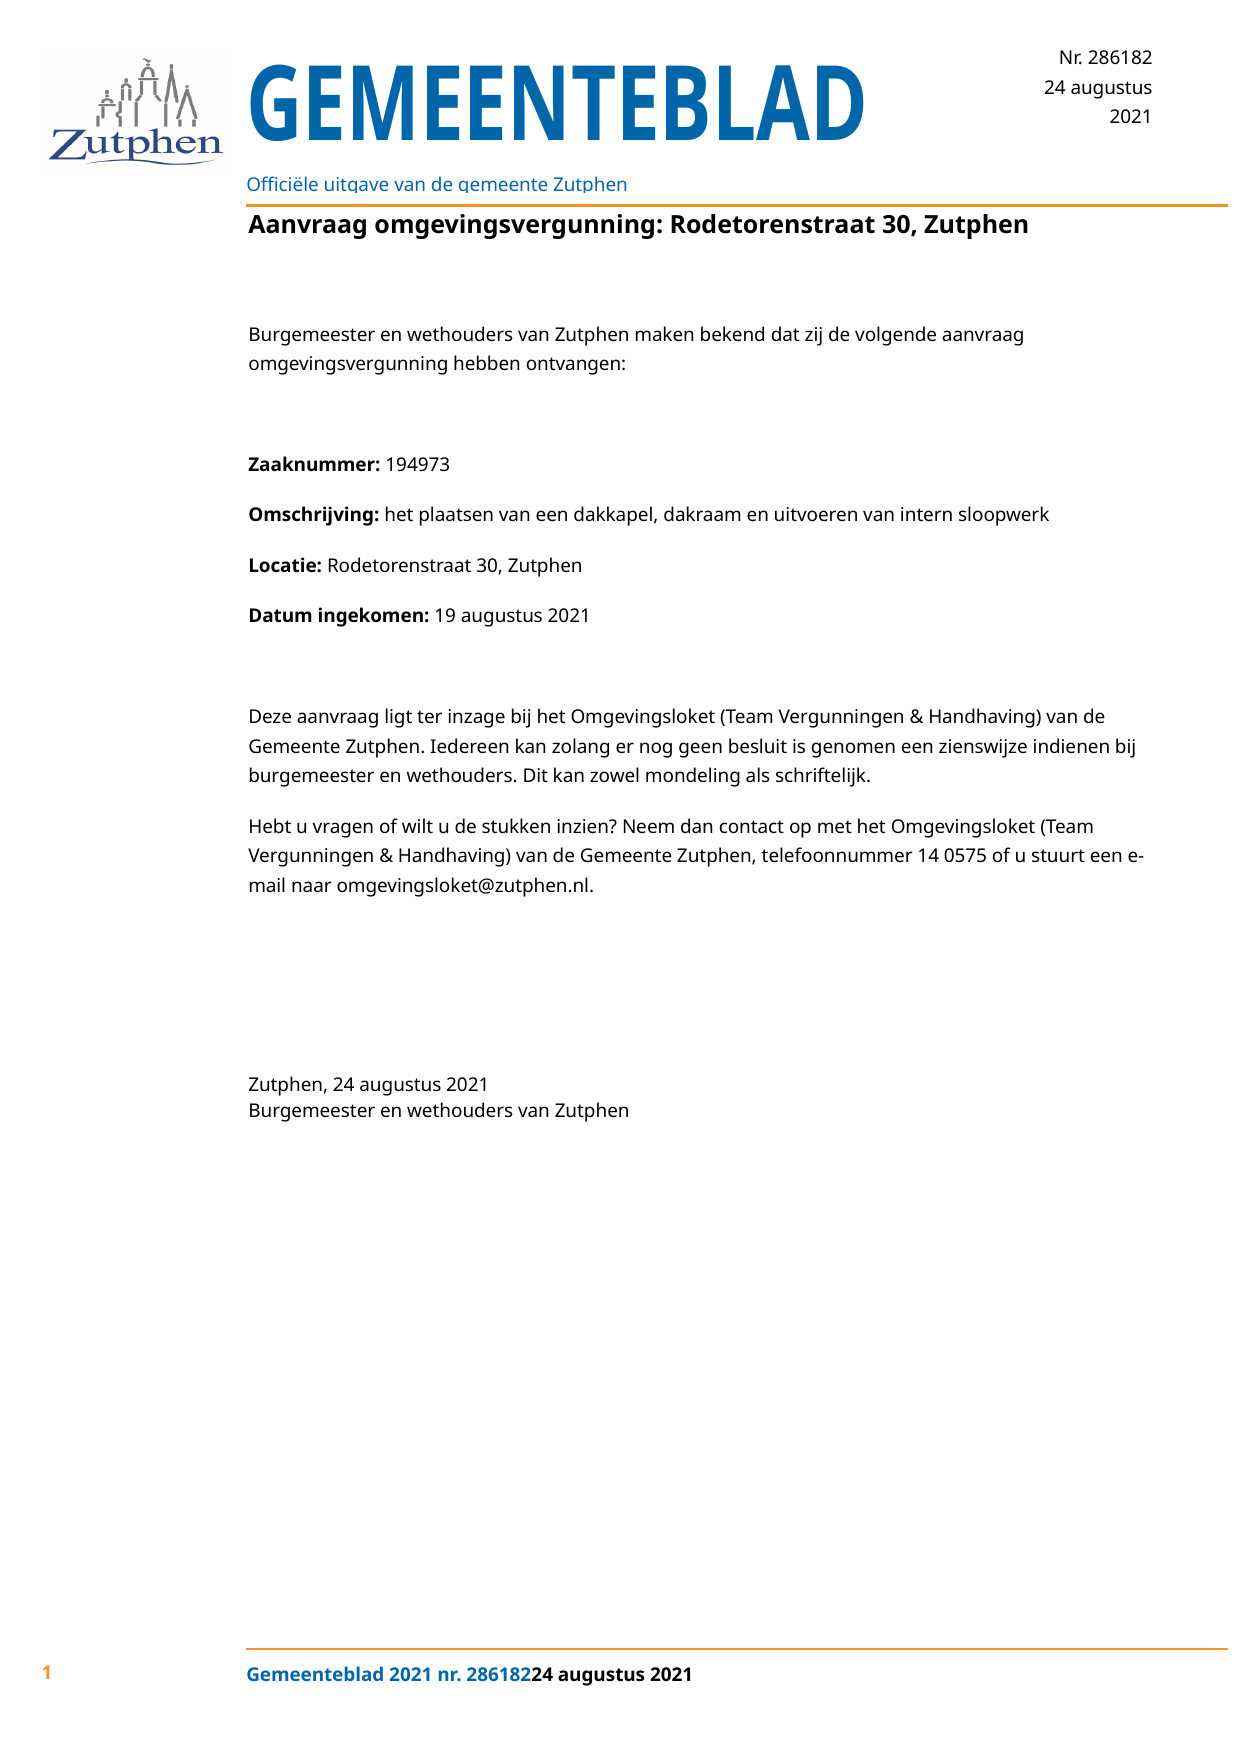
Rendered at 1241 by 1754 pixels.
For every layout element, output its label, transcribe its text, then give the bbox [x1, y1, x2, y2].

text Deze aanvraag ligt ter inzage bij het Omgevingsloket (Team Vergunningen & Handhaving) van de Gemeente Zutphen. Iedereen kan zolang er nog geen besluit is genomen een zienswijze indienen bij burgemeester en wethouders. Dit kan zowel mondeling als schriftelijk. [248, 703, 1152, 788]
text Aanvraag omgevingsvergunning: Rodetorenstraat 30, Zutphen [248, 207, 1152, 241]
text Locatie: Rodetorenstraat 30, Zutphen [248, 552, 1152, 578]
text Datum ingekomen: 19 augustus 2021 [248, 602, 1152, 628]
picture [41, 47, 231, 172]
text Burgemeester en wethouders van Zutphen maken bekend dat zij de volgende aanvraag omgevingsvergunning hebben ontvangen: [248, 321, 1152, 376]
text Omschrijving: het plaatsen van een dakkapel, dakraam en uitvoeren van intern sloopwerk [248, 502, 1152, 527]
text Zutphen, 24 augustus 2021 [248, 1071, 1152, 1097]
text Burgemeester en wethouders van Zutphen [248, 1097, 1152, 1122]
text Hebt u vragen of wilt u de stukken inzien? Neem dan contact op met het Omgevingsloket (Team Vergunningen & Handhaving) van de Gemeente Zutphen, telefoonnummer 14 0575 of u stuurt een e-mail naar omgevingsloket@zutphen.nl. [248, 813, 1152, 898]
text Zaaknummer: 194973 [248, 451, 1152, 477]
